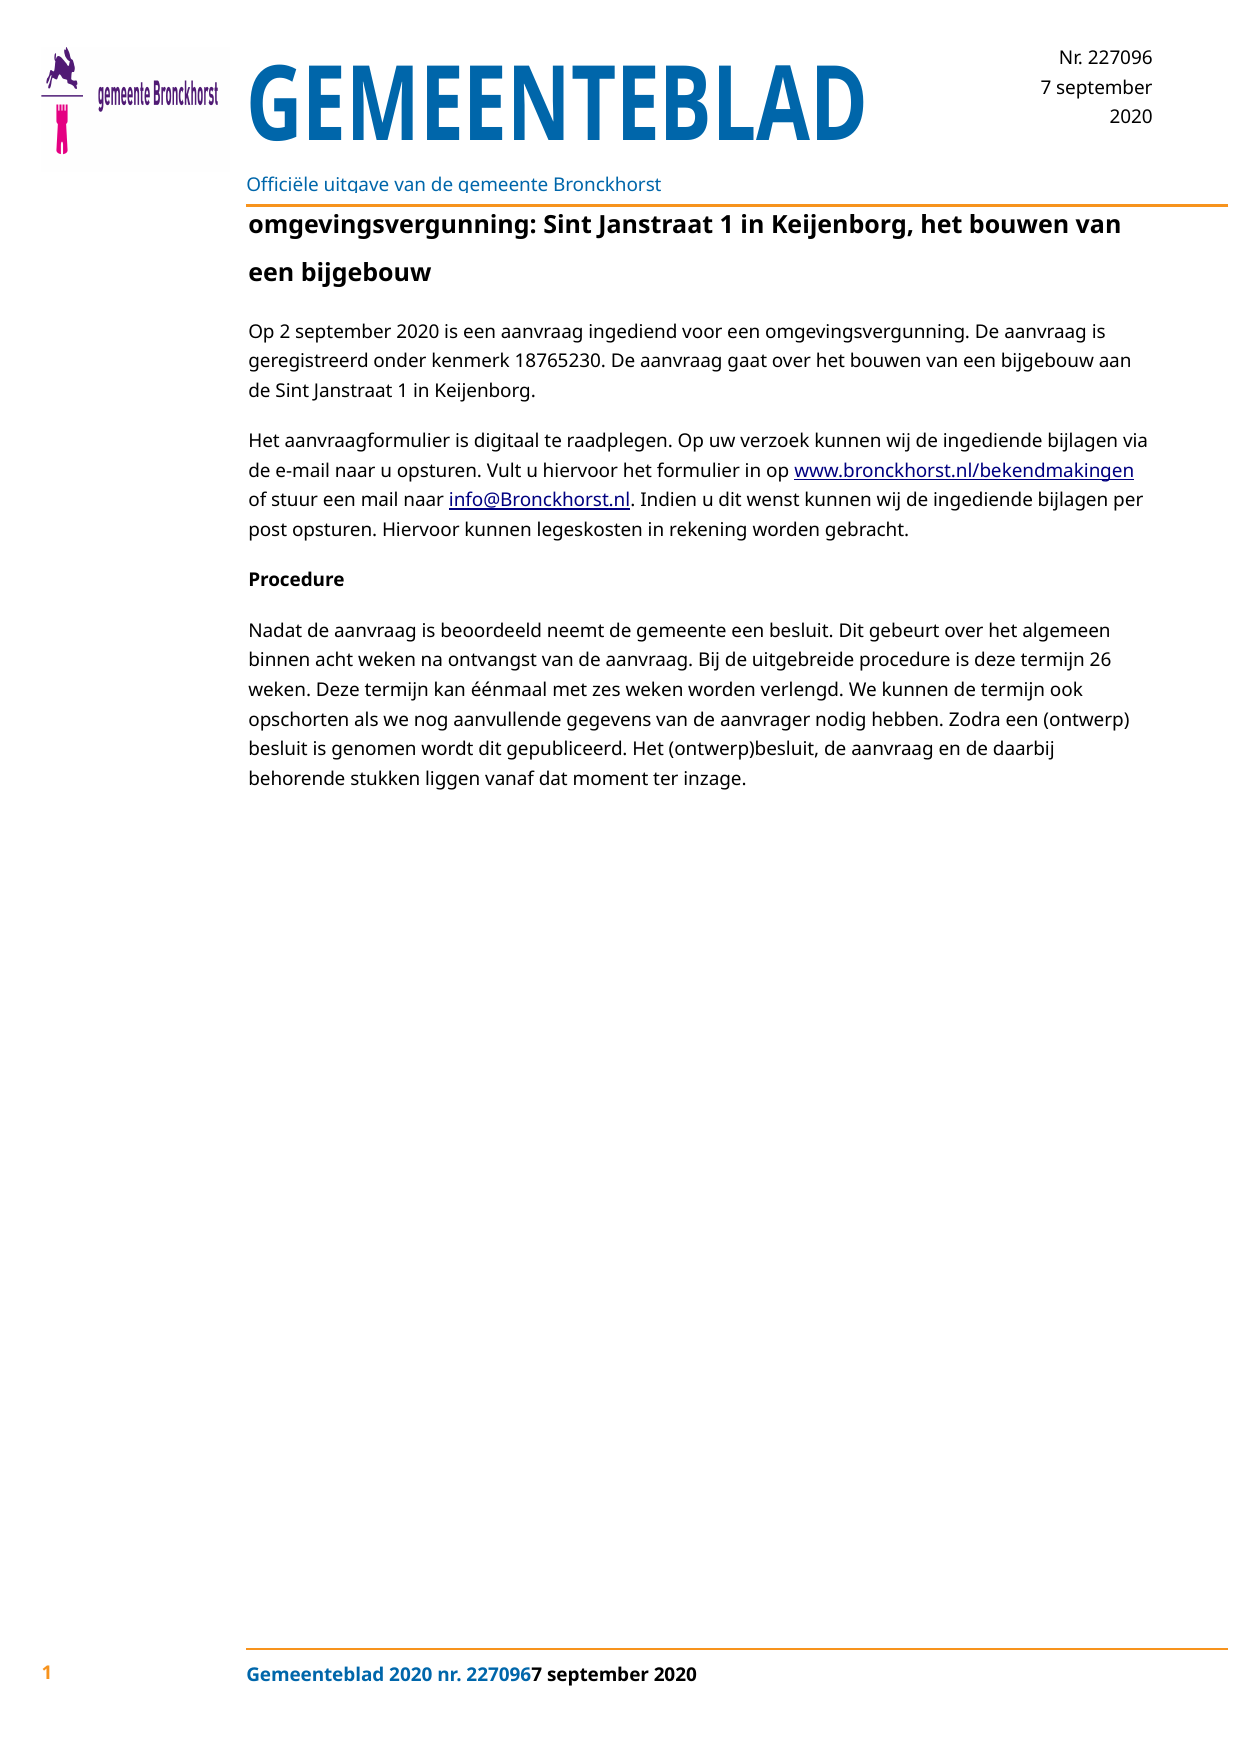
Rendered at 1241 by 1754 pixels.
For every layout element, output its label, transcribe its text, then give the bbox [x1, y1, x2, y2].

text Nadat de aanvraag is beoordeeld neemt de gemeente een besluit. Dit gebeurt over het algemeen binnen acht weken na ontvangst van de aanvraag. Bij de uitgebreide procedure is deze termijn 26 weken. Deze termijn kan éénmaal met zes weken worden verlengd. We kunnen de termijn ook opschorten als we nog aanvullende gegevens van de aanvrager nodig hebben. Zodra een (ontwerp) besluit is genomen wordt dit gepubliceerd. Het (ontwerp)besluit, de aanvraag en de daarbij behorende stukken liggen vanaf dat moment ter inzage. [248, 617, 1152, 791]
text omgevingsvergunning: Sint Janstraat 1 in Keijenborg, het bouwen van een bijgebouw [248, 207, 1152, 288]
text Procedure [248, 567, 1152, 592]
picture [41, 47, 231, 172]
text Op 2 september 2020 is een aanvraag ingediend voor een omgevingsvergunning. De aanvraag is geregistreerd onder kenmerk 18765230. De aanvraag gaat over het bouwen van een bijgebouw aan de Sint Janstraat 1 in Keijenborg. [248, 318, 1152, 403]
text Het aanvraagformulier is digitaal te raadplegen. Op uw verzoek kunnen wij de ingediende bijlagen via de e-mail naar u opsturen. Vult u hiervoor het formulier in op www.bronckhorst.nl/bekendmakingen of stuur een mail naar info@Bronckhorst.nl. Indien u dit wenst kunnen wij de ingediende bijlagen per post opsturen. Hiervoor kunnen legeskosten in rekening worden gebracht. [248, 427, 1152, 542]
